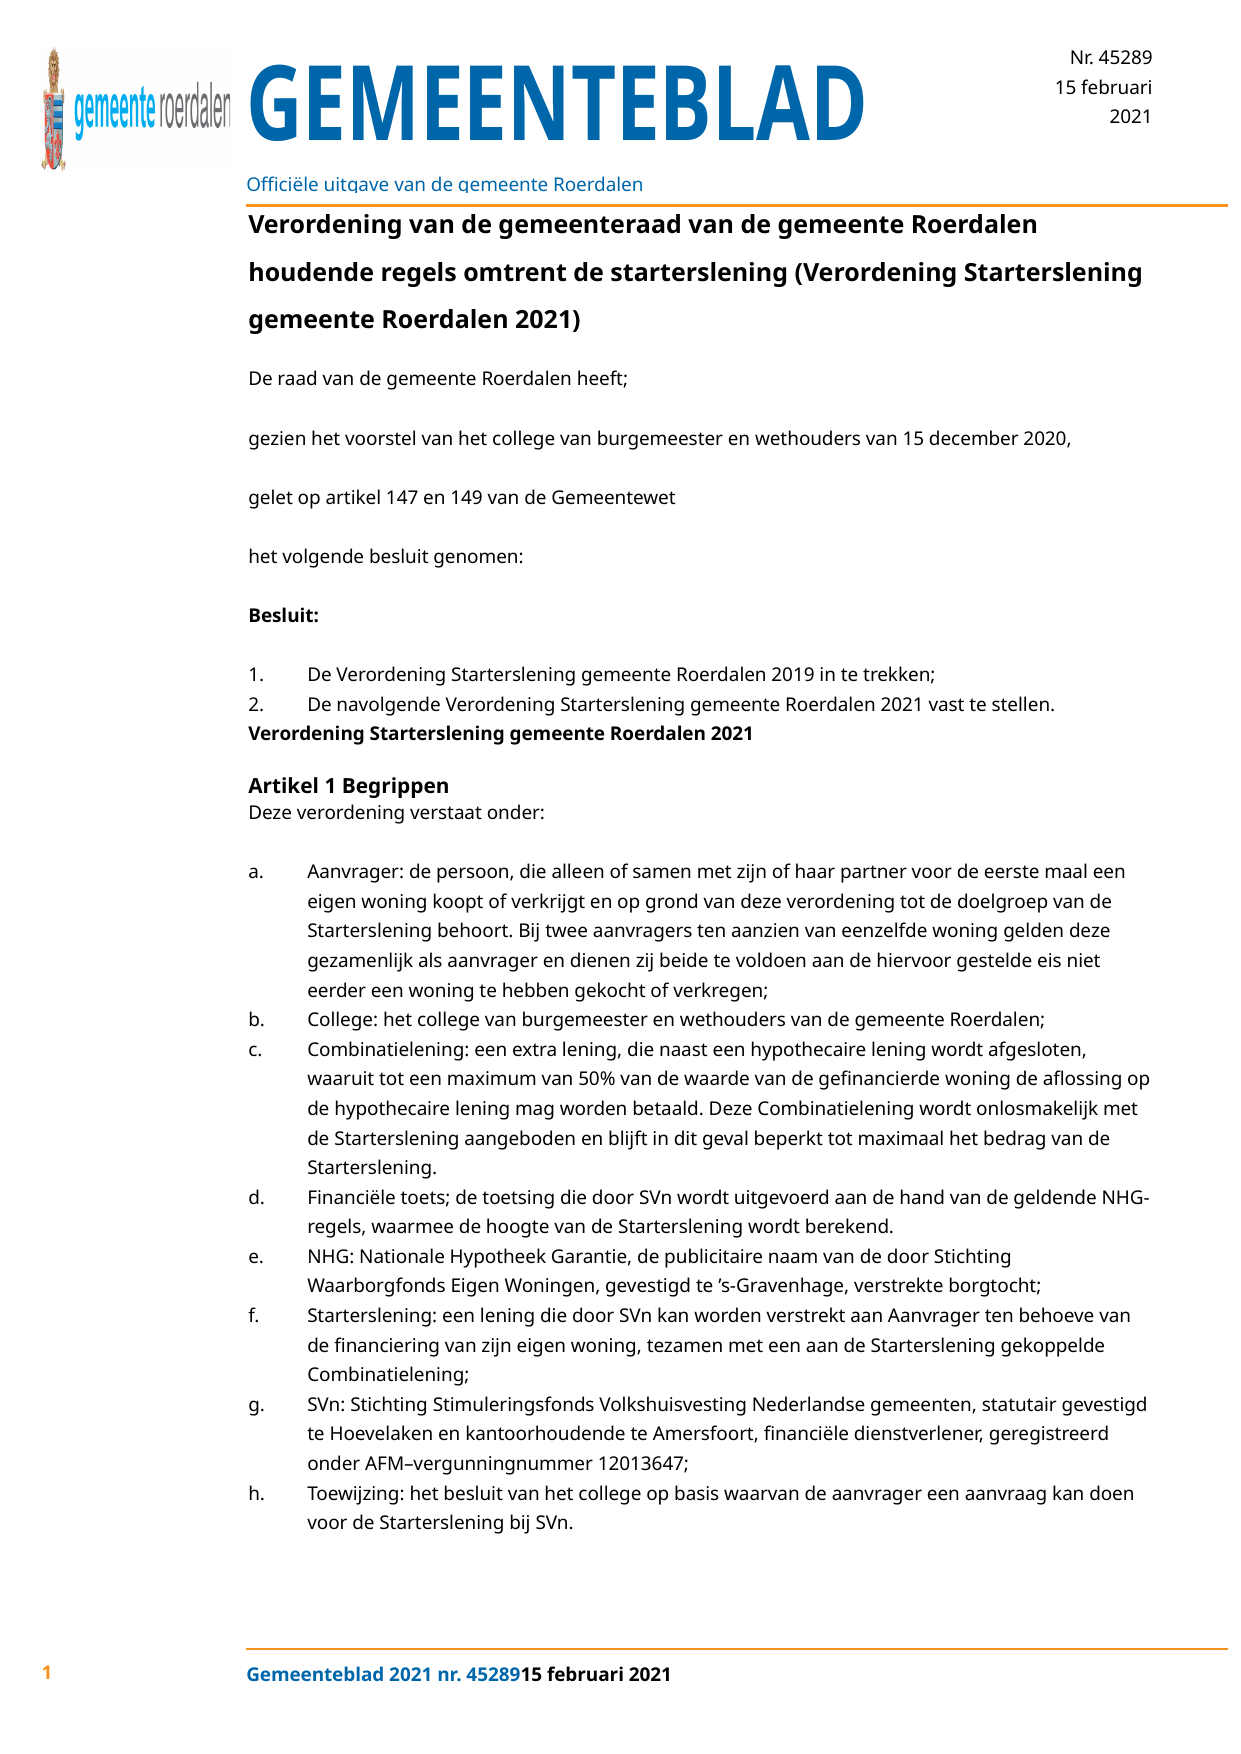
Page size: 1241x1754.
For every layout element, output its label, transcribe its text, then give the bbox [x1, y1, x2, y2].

text Verordening van de gemeenteraad van de gemeente Roerdalen houdende regels omtrent de starterslening (Verordening Starterslening gemeente Roerdalen 2021) [248, 207, 1152, 336]
text De raad van de gemeente Roerdalen heeft; [248, 366, 1152, 391]
picture [41, 47, 231, 172]
list Starterslening: een lening die door SVn kan worden verstrekt aan Aanvrager ten behoeve van de financiering van zijn eigen woning, tezamen met een aan de Starterslening gekoppelde Combinatielening; [248, 1302, 1152, 1387]
list Aanvrager: de persoon, die alleen of samen met zijn of haar partner voor de eerste maal een eigen woning koopt of verkrijgt en op grond van deze verordening tot de doelgroep van de Starterslening behoort. Bij twee aanvragers ten aanzien van eenzelfde woning gelden deze gezamenlijk als aanvrager en dienen zij beide te voldoen aan de hiervoor gestelde eis niet eerder een woning te hebben gekocht of verkregen; [248, 858, 1152, 1003]
text gezien het voorstel van het college van burgemeester en wethouders van 15 december 2020, [248, 425, 1152, 450]
text Deze verordening verstaat onder: [248, 799, 1152, 825]
text gelet op artikel 147 en 149 van de Gemeentewet [248, 484, 1152, 509]
text Besluit: [248, 602, 1152, 628]
list De navolgende Verordening Starterslening gemeente Roerdalen 2021 vast te stellen. [248, 691, 1152, 717]
text het volgende besluit genomen: [248, 543, 1152, 569]
list Financiële toets; de toetsing die door SVn wordt uitgevoerd aan de hand van de geldende NHG-regels, waarmee de hoogte van de Starterslening wordt berekend. [248, 1184, 1152, 1239]
list College: het college van burgemeester en wethouders van de gemeente Roerdalen; [248, 1006, 1152, 1032]
list SVn: Stichting Stimuleringsfonds Volkshuisvesting Nederlandse gemeenten, statutair gevestigd te Hoevelaken en kantoorhoudende te Amersfoort, financiële dienstverlener, geregistreerd onder AFM–vergunningnummer 12013647; [248, 1391, 1152, 1476]
text Verordening Starterslening gemeente Roerdalen 2021 [248, 721, 1152, 746]
list NHG: Nationale Hypotheek Garantie, de publicitaire naam van de door Stichting Waarborgfonds Eigen Woningen, gevestigd te ’s-Gravenhage, verstrekte borgtocht; [248, 1243, 1152, 1298]
text Artikel 1 Begrippen [248, 771, 1152, 799]
list Toewijzing: het besluit van het college op basis waarvan de aanvrager een aanvraag kan doen voor de Starterslening bij SVn. [248, 1480, 1152, 1535]
list De Verordening Starterslening gemeente Roerdalen 2019 in te trekken; [248, 661, 1152, 687]
list Combinatielening: een extra lening, die naast een hypothecaire lening wordt afgesloten, waaruit tot een maximum van 50% van de waarde van de gefinancierde woning de aflossing op de hypothecaire lening mag worden betaald. Deze Combinatielening wordt onlosmakelijk met de Starterslening aangeboden en blijft in dit geval beperkt tot maximaal het bedrag van de Starterslening. [248, 1036, 1152, 1180]
